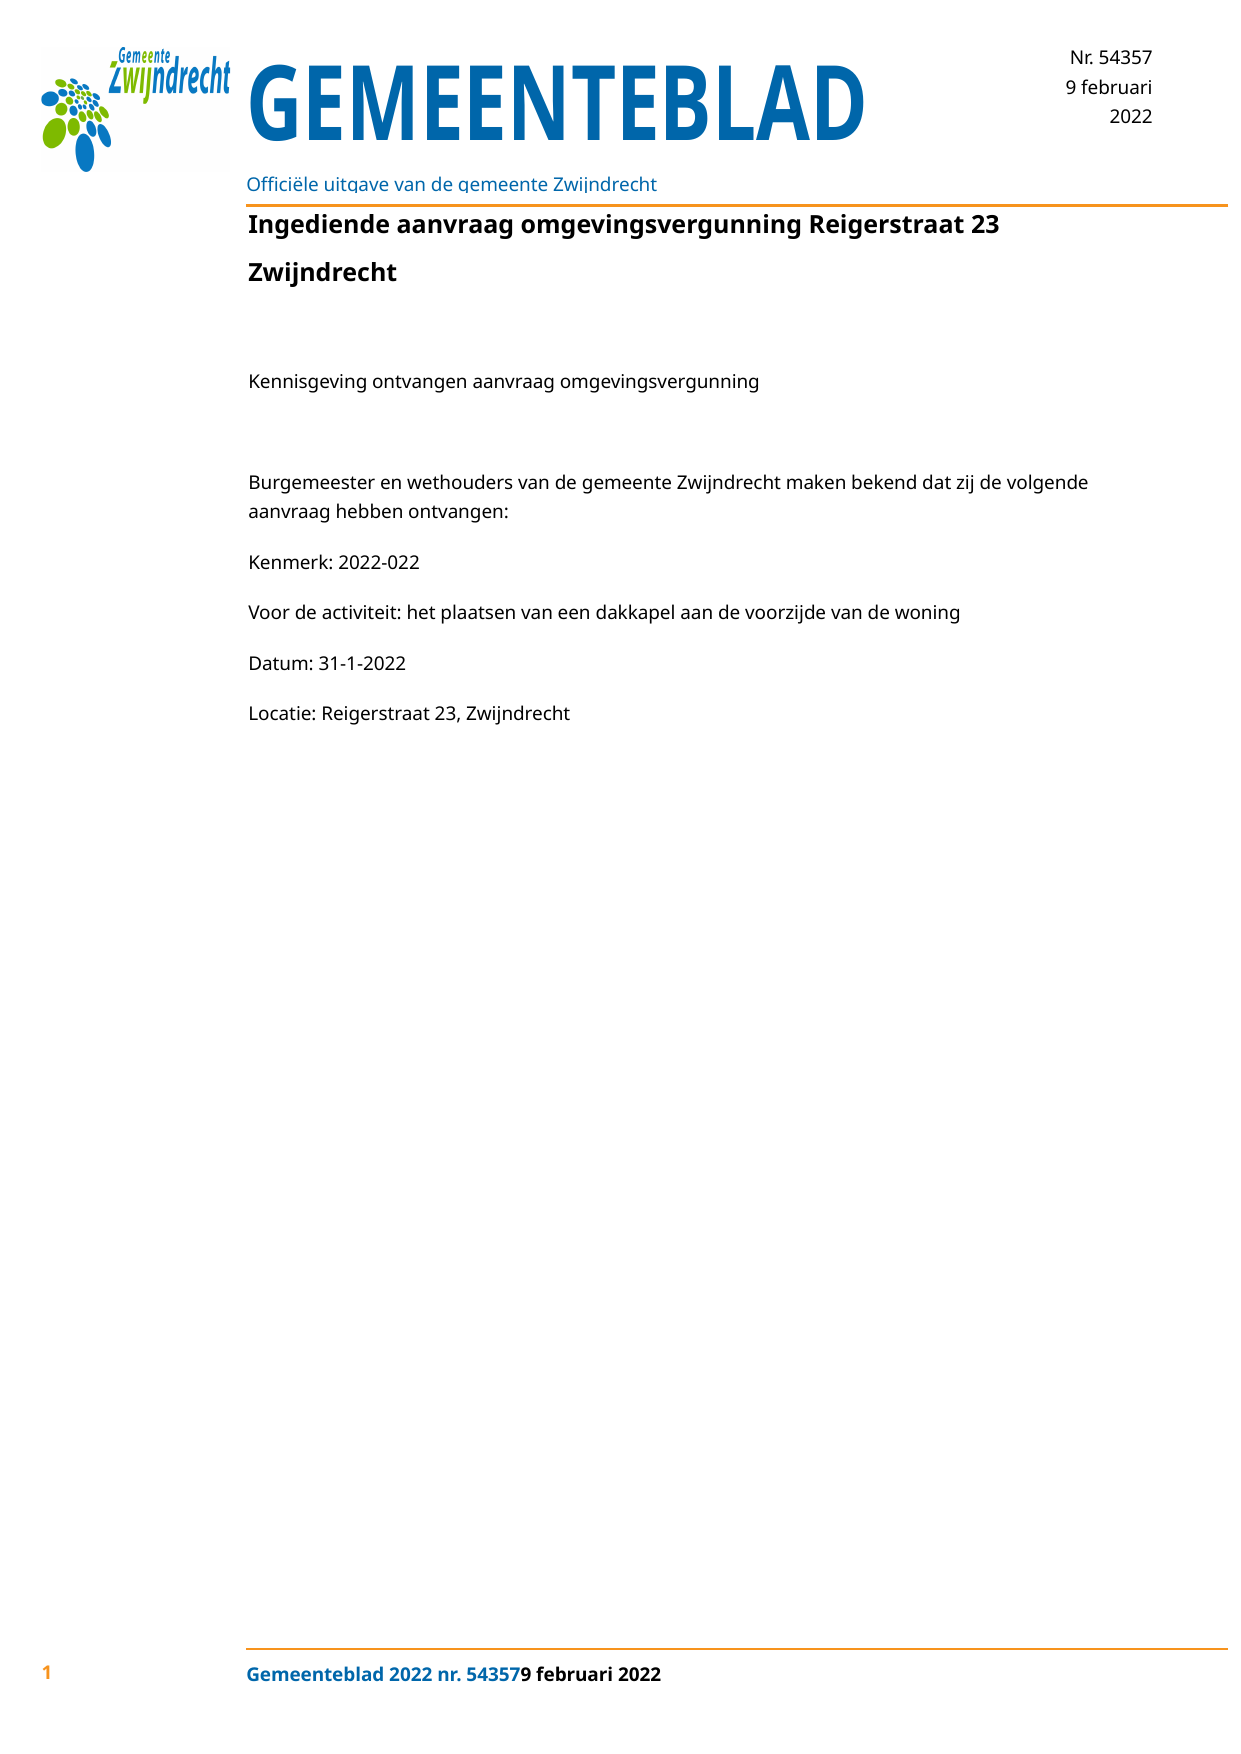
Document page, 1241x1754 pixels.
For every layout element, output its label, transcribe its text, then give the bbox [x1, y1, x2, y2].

text Kennisgeving ontvangen aanvraag omgevingsvergunning [248, 368, 1152, 394]
picture [41, 47, 231, 172]
text Ingediende aanvraag omgevingsvergunning Reigerstraat 23 Zwijndrecht [248, 207, 1152, 288]
text Datum: 31-1-2022 [248, 650, 1152, 676]
text Voor de activiteit: het plaatsen van een dakkapel aan de voorzijde van de woning [248, 599, 1152, 625]
text Locatie: Reigerstraat 23, Zwijndrecht [248, 700, 1152, 726]
text Kenmerk: 2022-022 [248, 549, 1152, 575]
text Burgemeester en wethouders van de gemeente Zwijndrecht maken bekend dat zij de volgende aanvraag hebben ontvangen: [248, 469, 1152, 524]
